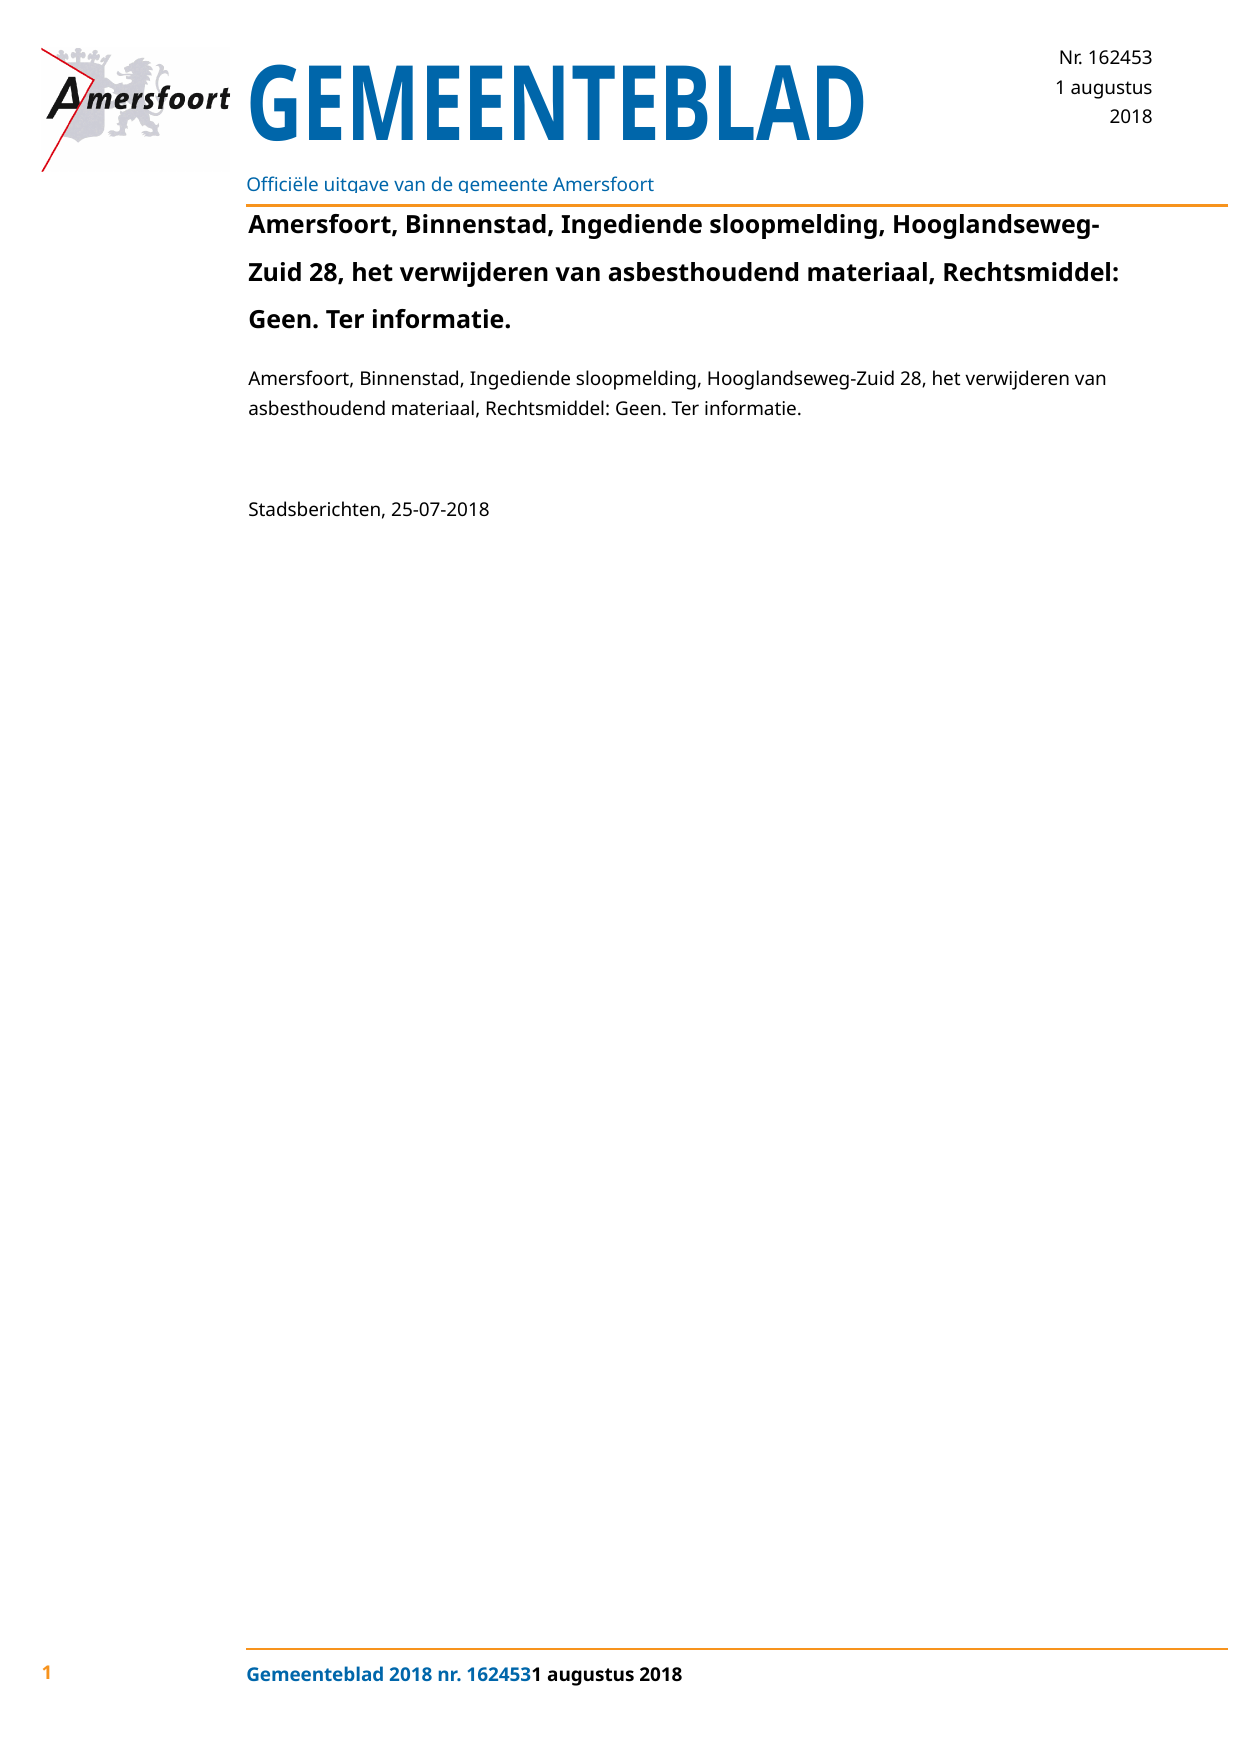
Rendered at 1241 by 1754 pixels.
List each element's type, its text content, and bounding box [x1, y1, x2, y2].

picture [41, 47, 231, 172]
text Stadsberichten, 25-07-2018 [248, 496, 1152, 522]
text Amersfoort, Binnenstad, Ingediende sloopmelding, Hooglandseweg-Zuid 28, het verwijderen van asbesthoudend materiaal, Rechtsmiddel: Geen. Ter informatie. [248, 366, 1152, 421]
text Amersfoort, Binnenstad, Ingediende sloopmelding, Hooglandseweg-Zuid 28, het verwijderen van asbesthoudend materiaal, Rechtsmiddel: Geen. Ter informatie. [248, 207, 1152, 336]
